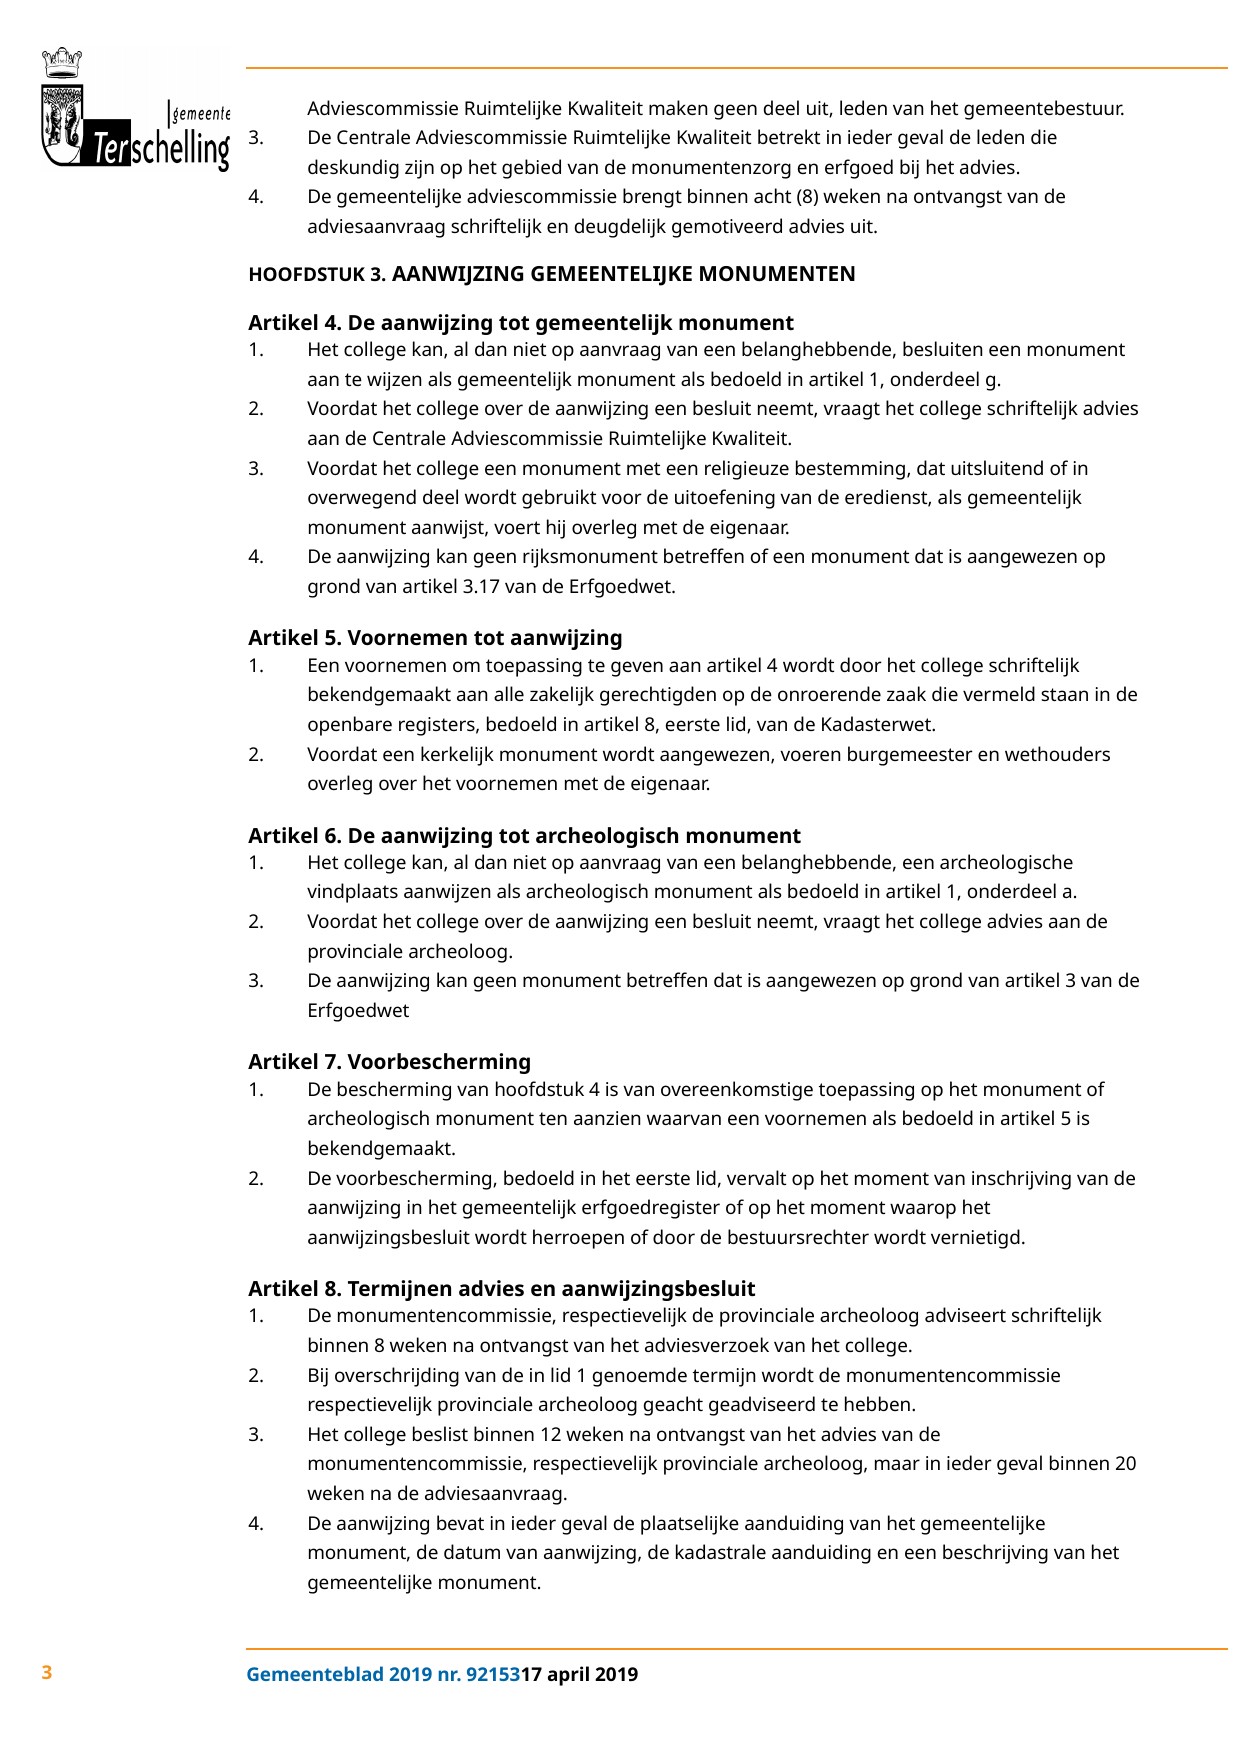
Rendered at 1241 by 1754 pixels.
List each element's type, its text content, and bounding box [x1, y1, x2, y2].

list Een voornemen om toepassing te geven aan artikel 4 wordt door het college schriftelijk bekendgemaakt aan alle zakelijk gerechtigden op de onroerende zaak die vermeld staan in de openbare registers, bedoeld in artikel 8, eerste lid, van de Kadasterwet. [248, 652, 1152, 737]
list Voordat een kerkelijk monument wordt aangewezen, voeren burgemeester en wethouders overleg over het voornemen met de eigenaar. [248, 741, 1152, 796]
list De aanwijzing bevat in ieder geval de plaatselijke aanduiding van het gemeentelijke monument, de datum van aanwijzing, de kadastrale aanduiding en een beschrijving van het gemeentelijke monument. [248, 1510, 1152, 1595]
list Het college beslist binnen 12 weken na ontvangst van het advies van de monumentencommissie, respectievelijk provinciale archeoloog, maar in ieder geval binnen 20 weken na de adviesaanvraag. [248, 1421, 1152, 1506]
list De aanwijzing kan geen monument betreffen dat is aangewezen op grond van artikel 3 van de Erfgoedwet [248, 967, 1152, 1023]
list De monumentencommissie, respectievelijk de provinciale archeoloog adviseert schriftelijk binnen 8 weken na ontvangst van het adviesverzoek van het college. [248, 1303, 1152, 1358]
text Artikel 4. De aanwijzing tot gemeentelijk monument [248, 308, 1152, 336]
text Artikel 8. Termijnen advies en aanwijzingsbesluit [248, 1274, 1152, 1303]
list Adviescommissie Ruimtelijke Kwaliteit maken geen deel uit, leden van het gemeentebestuur. [248, 95, 1152, 121]
text Artikel 7. Voorbescherming [248, 1047, 1152, 1076]
list Voordat het college over de aanwijzing een besluit neemt, vraagt het college schriftelijk advies aan de Centrale Adviescommissie Ruimtelijke Kwaliteit. [248, 396, 1152, 451]
list De Centrale Adviescommissie Ruimtelijke Kwaliteit betrekt in ieder geval de leden die deskundig zijn op het gebied van de monumentenzorg en erfgoed bij het advies. [248, 124, 1152, 180]
list Het college kan, al dan niet op aanvraag van een belanghebbende, een archeologische vindplaats aanwijzen als archeologisch monument als bedoeld in artikel 1, onderdeel a. [248, 849, 1152, 904]
list De voorbescherming, bedoeld in het eerste lid, vervalt op het moment van inschrijving van de aanwijzing in het gemeentelijk erfgoedregister of op het moment waarop het aanwijzingsbesluit wordt herroepen of door de bestuursrechter wordt vernietigd. [248, 1165, 1152, 1249]
text Artikel 6. De aanwijzing tot archeologisch monument [248, 821, 1152, 849]
list De gemeentelijke adviescommissie brengt binnen acht (8) weken na ontvangst van de adviesaanvraag schriftelijk en deugdelijk gemotiveerd advies uit. [248, 183, 1152, 239]
list Voordat het college over de aanwijzing een besluit neemt, vraagt het college advies aan de provinciale archeoloog. [248, 908, 1152, 964]
list Bij overschrijding van de in lid 1 genoemde termijn wordt de monumentencommissie respectievelijk provinciale archeoloog geacht geadviseerd te hebben. [248, 1362, 1152, 1417]
text Artikel 5. Voornemen tot aanwijzing [248, 623, 1152, 652]
list Het college kan, al dan niet op aanvraag van een belanghebbende, besluiten een monument aan te wijzen als gemeentelijk monument als bedoeld in artikel 1, onderdeel g. [248, 336, 1152, 392]
list De aanwijzing kan geen rijksmonument betreffen of een monument dat is aangewezen op grond van artikel 3.17 van de Erfgoedwet. [248, 543, 1152, 599]
text HOOFDSTUK 3. AANWIJZING GEMEENTELIJKE MONUMENTEN [248, 259, 1152, 287]
list De bescherming van hoofdstuk 4 is van overeenkomstige toepassing op het monument of archeologisch monument ten aanzien waarvan een voornemen als bedoeld in artikel 5 is bekendgemaakt. [248, 1076, 1152, 1161]
picture [41, 47, 231, 172]
list Voordat het college een monument met een religieuze bestemming, dat uitsluitend of in overwegend deel wordt gebruikt voor de uitoefening van de eredienst, als gemeentelijk monument aanwijst, voert hij overleg met de eigenaar. [248, 455, 1152, 540]
